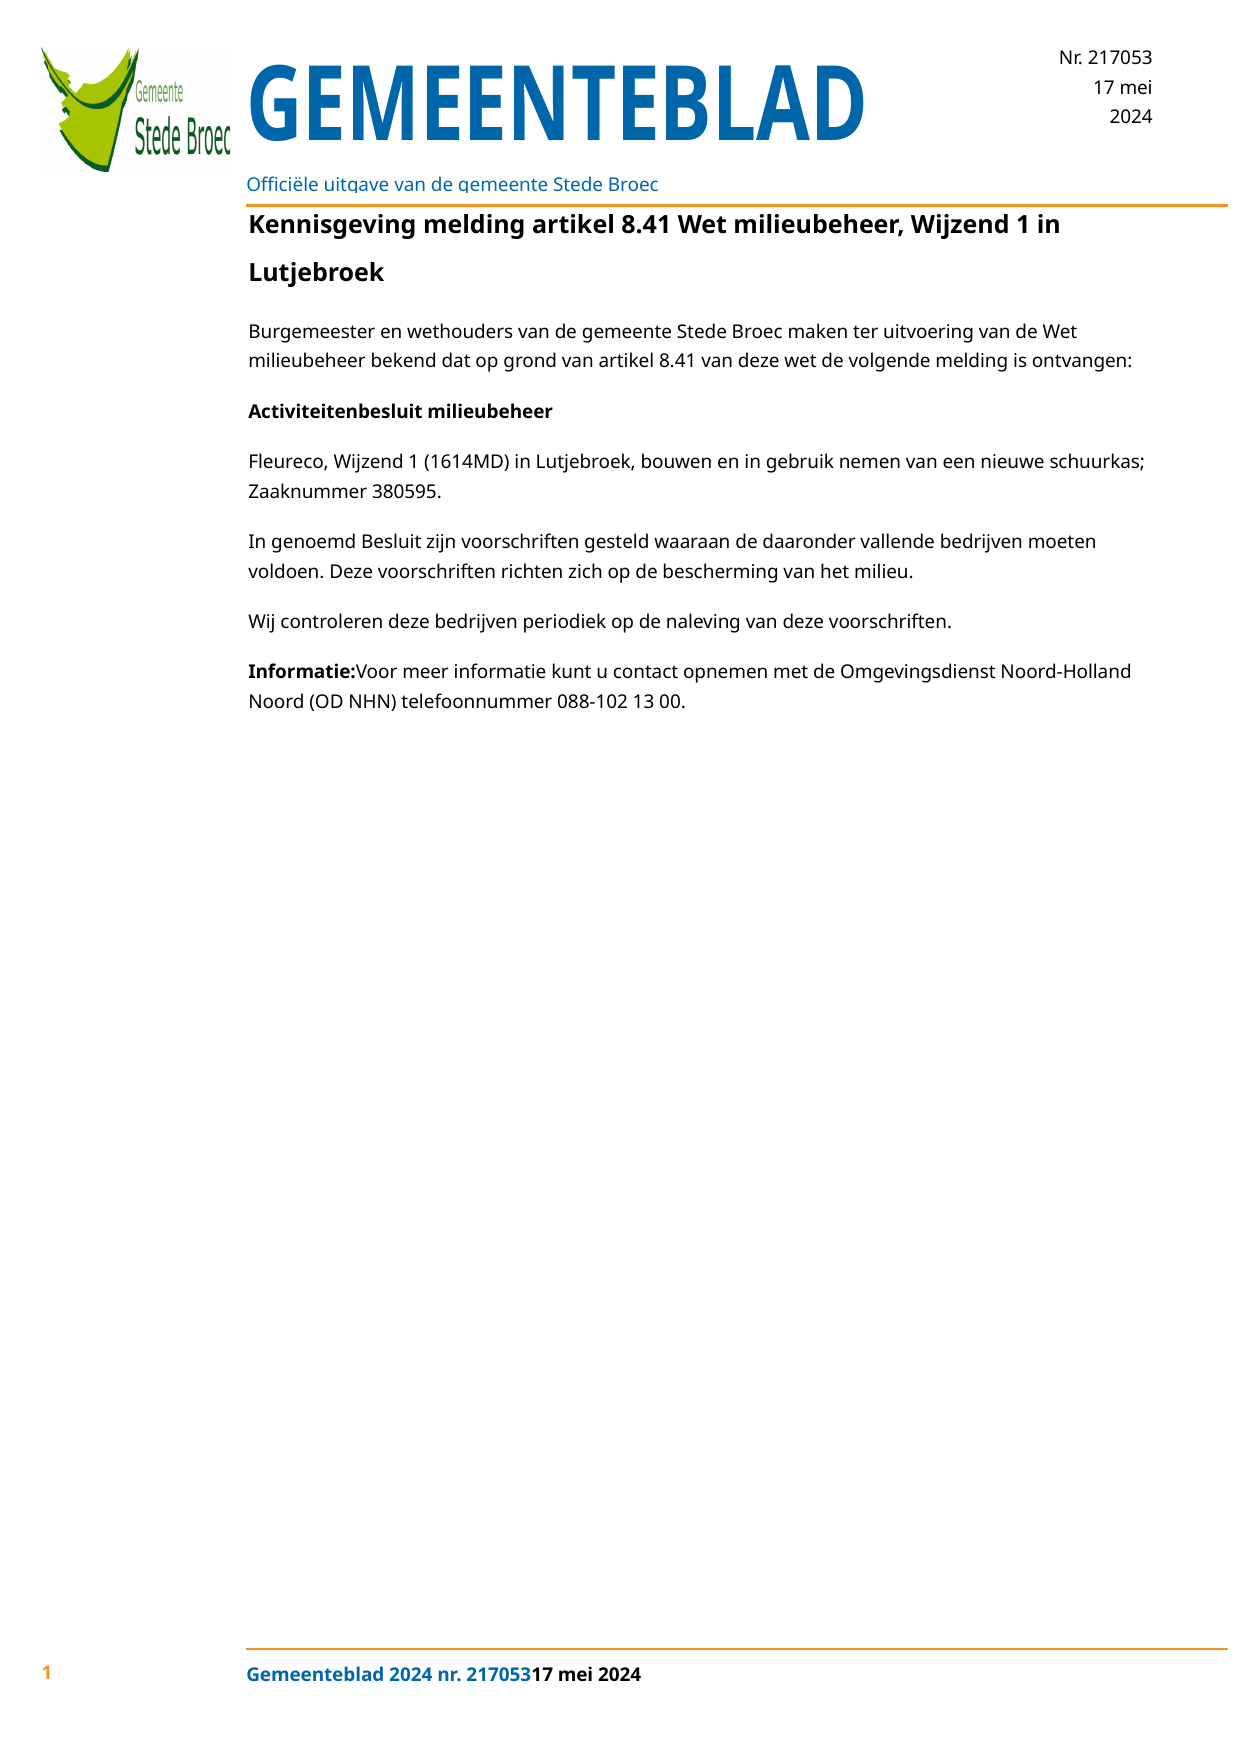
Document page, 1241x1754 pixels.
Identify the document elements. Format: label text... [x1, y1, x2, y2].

text Fleureco, Wijzend 1 (1614MD) in Lutjebroek, bouwen en in gebruik nemen van een nieuwe schuurkas; Zaaknummer 380595. [248, 448, 1152, 504]
text Wij controleren deze bedrijven periodiek op de naleving van deze voorschriften. [248, 608, 1152, 634]
text Kennisgeving melding artikel 8.41 Wet milieubeheer, Wijzend 1 in Lutjebroek [248, 207, 1152, 288]
text In genoemd Besluit zijn voorschriften gesteld waaraan de daaronder vallende bedrijven moeten voldoen. Deze voorschriften richten zich op de bescherming van het milieu. [248, 528, 1152, 584]
text Activiteitenbesluit milieubeheer [248, 398, 1152, 424]
text Informatie:Voor meer informatie kunt u contact opnemen met de Omgevingsdienst Noord-Holland Noord (OD NHN) telefoonnummer 088-102 13 00. [248, 659, 1152, 714]
text Burgemeester en wethouders van de gemeente Stede Broec maken ter uitvoering van de Wet milieubeheer bekend dat op grond van artikel 8.41 van deze wet de volgende melding is ontvangen: [248, 318, 1152, 373]
picture [41, 47, 231, 172]
